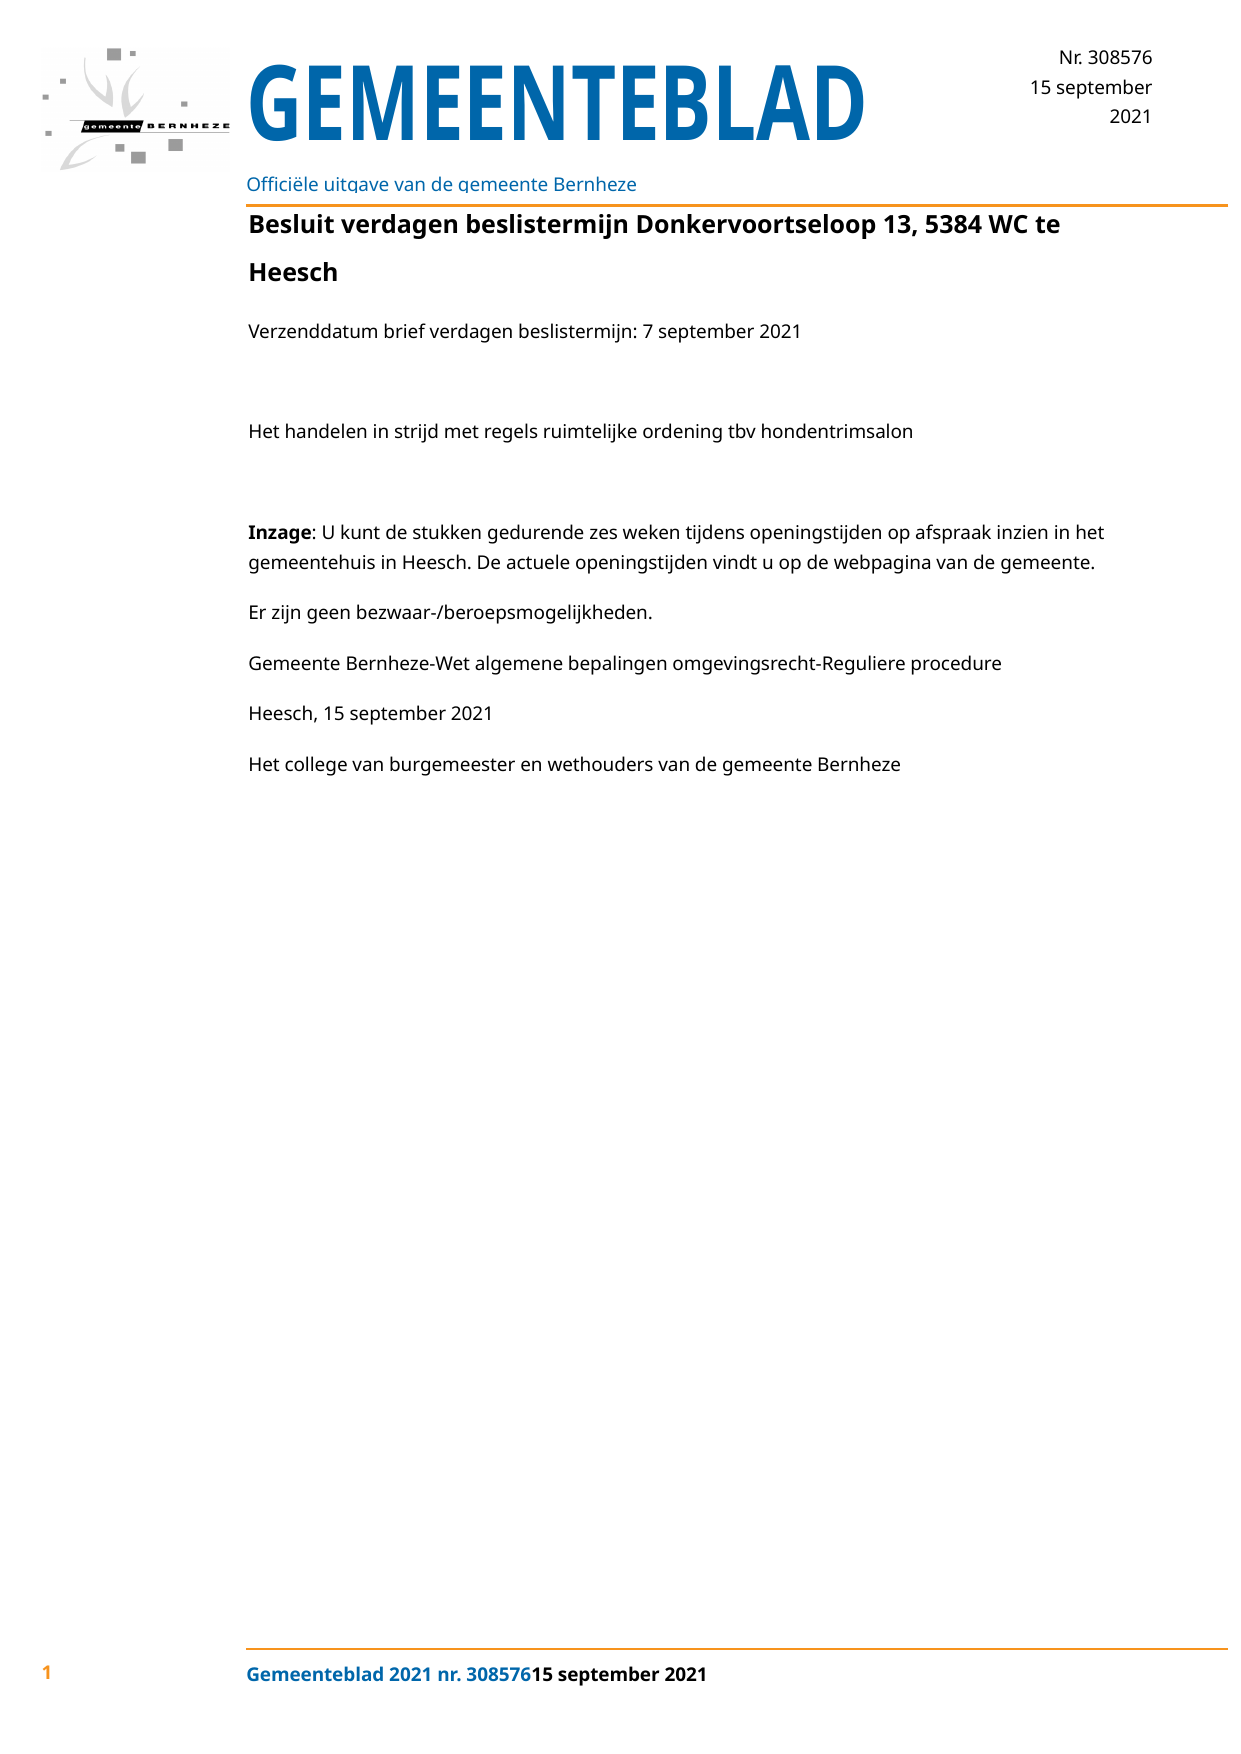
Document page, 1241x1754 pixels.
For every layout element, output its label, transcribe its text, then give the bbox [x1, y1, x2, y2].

text Verzenddatum brief verdagen beslistermijn: 7 september 2021 [248, 318, 1152, 344]
text Het handelen in strijd met regels ruimtelijke ordening tbv hondentrimsalon [248, 419, 1152, 444]
text Het college van burgemeester en wethouders van de gemeente Bernheze [248, 751, 1152, 777]
text Gemeente Bernheze-Wet algemene bepalingen omgevingsrecht-Reguliere procedure [248, 650, 1152, 676]
text Besluit verdagen beslistermijn Donkervoortseloop 13, 5384 WC te Heesch [248, 207, 1152, 288]
text Er zijn geen bezwaar-/beroepsmogelijkheden. [248, 599, 1152, 625]
text Inzage: U kunt de stukken gedurende zes weken tijdens openingstijden op afspraak inzien in het gemeentehuis in Heesch. De actuele openingstijden vindt u op de webpagina van de gemeente. [248, 519, 1152, 575]
picture [41, 47, 231, 172]
text Heesch, 15 september 2021 [248, 700, 1152, 726]
